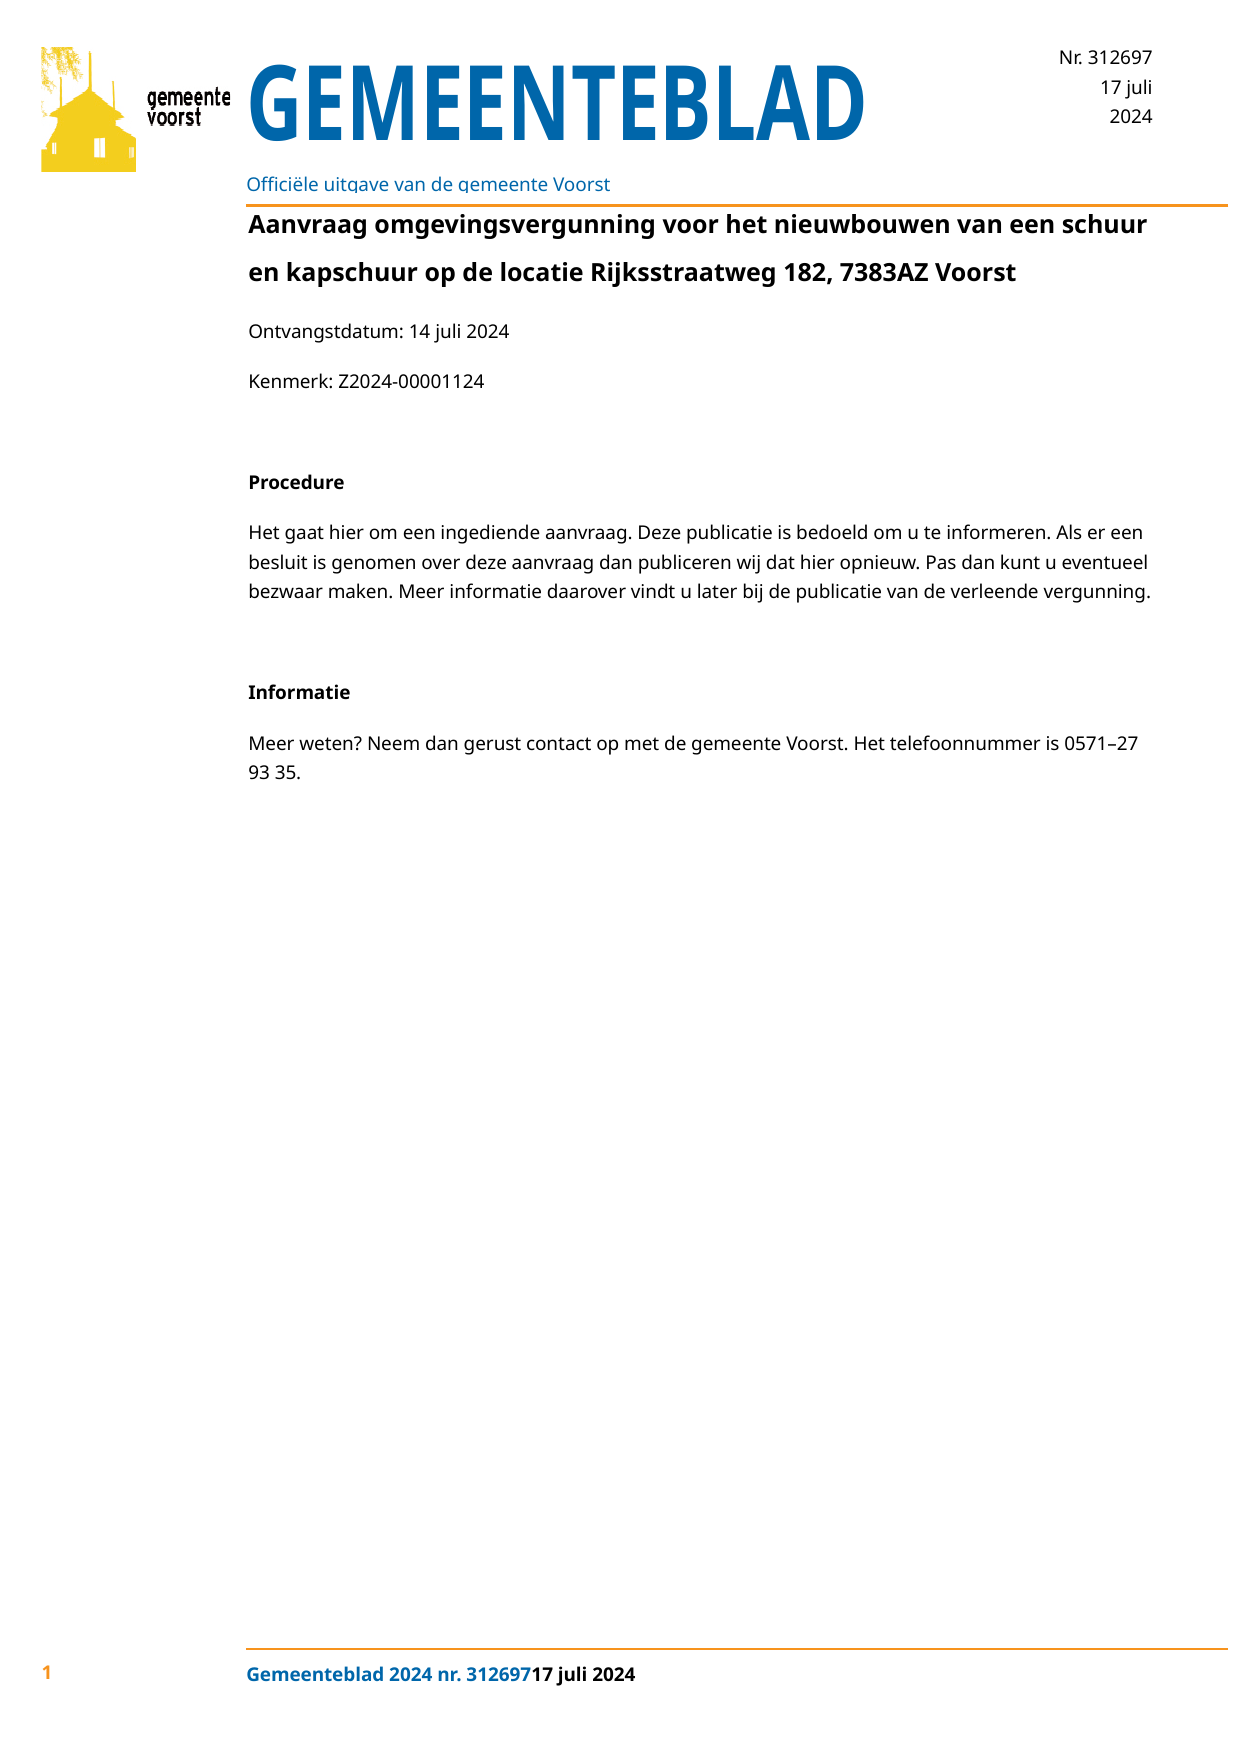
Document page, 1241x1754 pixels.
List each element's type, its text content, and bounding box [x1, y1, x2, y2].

text Procedure [248, 469, 1152, 495]
text Informatie [248, 679, 1152, 705]
text Kenmerk: Z2024-00001124 [248, 368, 1152, 394]
text Ontvangstdatum: 14 juli 2024 [248, 318, 1152, 344]
text Aanvraag omgevingsvergunning voor het nieuwbouwen van een schuur en kapschuur op de locatie Rijksstraatweg 182, 7383AZ Voorst [248, 207, 1152, 288]
text Meer weten? Neem dan gerust contact op met de gemeente Voorst. Het telefoonnummer is 0571–27 93 35. [248, 730, 1152, 785]
text Het gaat hier om een ingediende aanvraag. Deze publicatie is bedoeld om u te informeren. Als er een besluit is genomen over deze aanvraag dan publiceren wij dat hier opnieuw. Pas dan kunt u eventueel bezwaar maken. Meer informatie daarover vindt u later bij de publicatie van de verleende vergunning. [248, 519, 1152, 604]
picture [41, 47, 231, 172]
